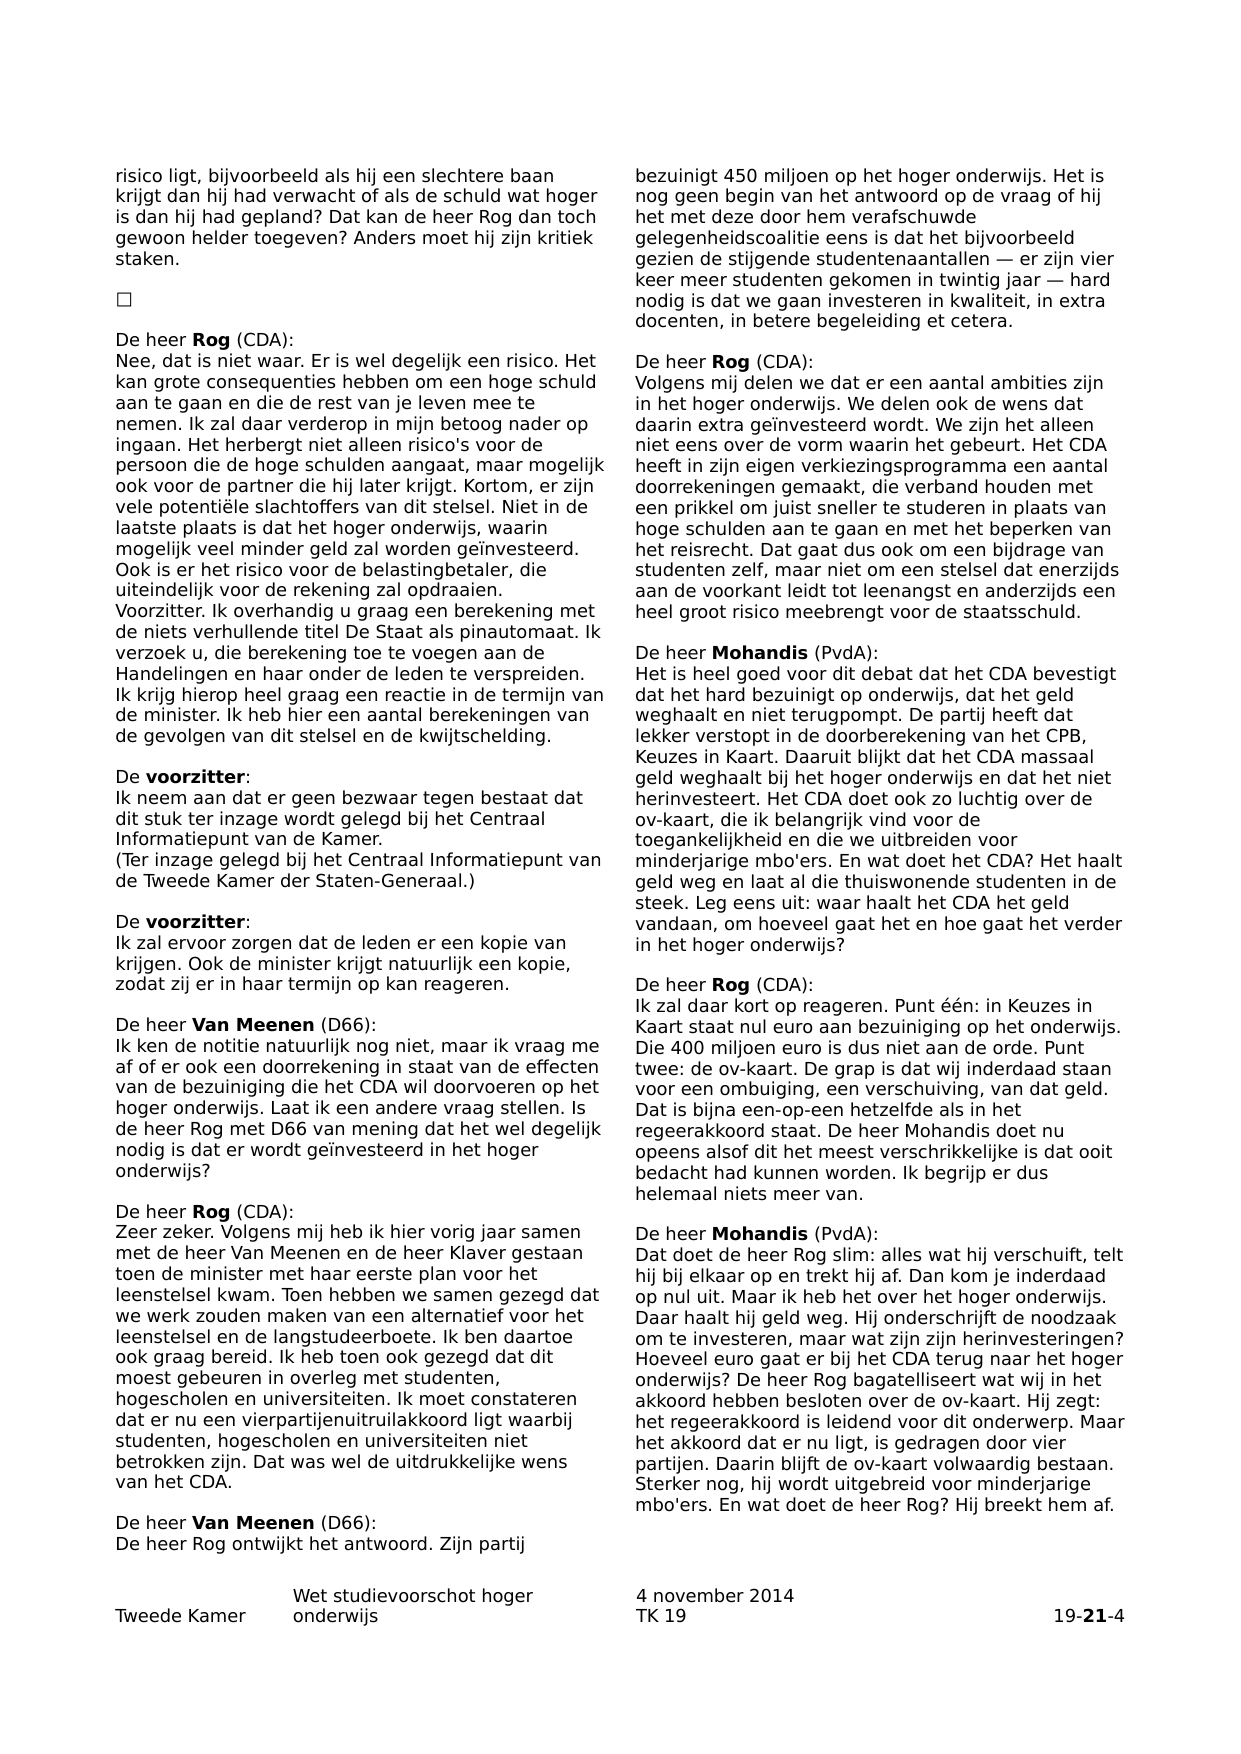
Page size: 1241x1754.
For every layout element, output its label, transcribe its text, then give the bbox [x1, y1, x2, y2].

text De heer Rog (CDA): [635, 352, 1125, 373]
text Ik ken de notitie natuurlijk nog niet, maar ik vraag me af of er ook een doorrekening in staat van de effecten van de bezuiniging die het CDA wil doorvoeren op het hoger onderwijs. Laat ik een andere vraag stellen. Is de heer Rog met D66 van mening dat het wel degelijk nodig is dat er wordt geïnvesteerd in het hoger onderwijs? [115, 1036, 605, 1181]
text De heer Van Meenen (D66): [115, 1513, 605, 1534]
text bezuinigt 450 miljoen op het hoger onderwijs. Het is nog geen begin van het antwoord op de vraag of hij het met deze door hem verafschuwde gelegenheidscoalitie eens is dat het bijvoorbeeld gezien de stijgende studentenaantallen — er zijn vier keer meer studenten gekomen in twintig jaar — hard nodig is dat we gaan investeren in kwaliteit, in extra docenten, in betere begeleiding et cetera. [635, 165, 1125, 332]
text Het is heel goed voor dit debat dat het CDA bevestigt dat het hard bezuinigt op onderwijs, dat het geld weghaalt en niet terugpompt. De partij heeft dat lekker verstopt in de doorberekening van het CPB, Keuzes in Kaart. Daaruit blijkt dat het CDA massaal geld weghaalt bij het hoger onderwijs en dat het niet herinvesteert. Het CDA doet ook zo luchtig over de ov-kaart, die ik belangrijk vind voor de toegankelijkheid en die we uitbreiden voor minderjarige mbo'ers. En wat doet het CDA? Het haalt geld weg en laat al die thuiswonende studenten in de steek. Leg eens uit: waar haalt het CDA het geld vandaan, om hoeveel gaat het en hoe gaat het verder in het hoger onderwijs? [635, 663, 1125, 955]
text Volgens mij delen we dat er een aantal ambities zijn in het hoger onderwijs. We delen ook de wens dat daarin extra geïnvesteerd wordt. We zijn het alleen niet eens over de vorm waarin het gebeurt. Het CDA heeft in zijn eigen verkiezingsprogramma een aantal doorrekeningen gemaakt, die verband houden met een prikkel om juist sneller te studeren in plaats van hoge schulden aan te gaan en met het beperken van het reisrecht. Dat gaat dus ook om een bijdrage van studenten zelf, maar niet om een stelsel dat enerzijds aan de voorkant leidt tot leenangst en anderzijds een heel groot risico meebrengt voor de staatsschuld. [635, 373, 1125, 623]
text risico ligt, bijvoorbeeld als hij een slechtere baan krijgt dan hij had verwacht of als de schuld wat hoger is dan hij had gepland? Dat kan de heer Rog dan toch gewoon helder toegeven? Anders moet hij zijn kritiek staken. [115, 165, 605, 269]
text Ik zal ervoor zorgen dat de leden er een kopie van krijgen. Ook de minister krijgt natuurlijk een kopie, zodat zij er in haar termijn op kan reageren. [115, 932, 605, 995]
text De heer Rog (CDA): [115, 1201, 605, 1222]
text Dat doet de heer Rog slim: alles wat hij verschuift, telt hij bij elkaar op en trekt hij af. Dan kom je inderdaad op nul uit. Maar ik heb het over het hoger onderwijs. Daar haalt hij geld weg. Hij onderschrijft de noodzaak om te investeren, maar wat zijn zijn herinvesteringen? Hoeveel euro gaat er bij het CDA terug naar het hoger onderwijs? De heer Rog bagatelliseert wat wij in het akkoord hebben besloten over de ov-kaart. Hij zegt: het regeerakkoord is leidend voor dit onderwerp. Maar het akkoord dat er nu ligt, is gedragen door vier partijen. Daarin blijft de ov-kaart volwaardig bestaan. Sterker nog, hij wordt uitgebreid voor minderjarige mbo'ers. En wat doet de heer Rog? Hij breekt hem af. [635, 1245, 1125, 1516]
text De voorzitter: [115, 767, 605, 787]
text ⬜ [115, 289, 605, 310]
text De heer Rog (CDA): [635, 975, 1125, 996]
text De heer Mohandis (PvdA): [635, 643, 1125, 663]
text De heer Rog ontwijkt het antwoord. Zijn partij [115, 1534, 605, 1554]
text Voorzitter. Ik overhandig u graag een berekening met de niets verhullende titel De Staat als pinautomaat. Ik verzoek u, die berekening toe te voegen aan de Handelingen en haar onder de leden te verspreiden. Ik krijg hierop heel graag een reactie in de termijn van de minister. Ik heb hier een aantal berekeningen van de gevolgen van dit stelsel en de kwijtschelding. [115, 601, 605, 747]
text De heer Mohandis (PvdA): [635, 1224, 1125, 1245]
text Zeer zeker. Volgens mij heb ik hier vorig jaar samen met de heer Van Meenen en de heer Klaver gestaan toen de minister met haar eerste plan voor het leenstelsel kwam. Toen hebben we samen gezegd dat we werk zouden maken van een alternatief voor het leenstelsel en de langstudeerboete. Ik ben daartoe ook graag bereid. Ik heb toen ook gezegd dat dit moest gebeuren in overleg met studenten, hogescholen en universiteiten. Ik moet constateren dat er nu een vierpartijenuitruilakkoord ligt waarbij studenten, hogescholen en universiteiten niet betrokken zijn. Dat was wel de uitdrukkelijke wens van het CDA. [115, 1222, 605, 1493]
text Nee, dat is niet waar. Er is wel degelijk een risico. Het kan grote consequenties hebben om een hoge schuld aan te gaan en die de rest van je leven mee te nemen. Ik zal daar verderop in mijn betoog nader op ingaan. Het herbergt niet alleen risico's voor de persoon die de hoge schulden aangaat, maar mogelijk ook voor de partner die hij later krijgt. Kortom, er zijn vele potentiële slachtoffers van dit stelsel. Niet in de laatste plaats is dat het hoger onderwijs, waarin mogelijk veel minder geld zal worden geïnvesteerd. Ook is er het risico voor de belastingbetaler, die uiteindelijk voor de rekening zal opdraaien. [115, 351, 605, 601]
text Ik neem aan dat er geen bezwaar tegen bestaat dat dit stuk ter inzage wordt gelegd bij het Centraal Informatiepunt van de Kamer. [115, 787, 605, 850]
text (Ter inzage gelegd bij het Centraal Informatiepunt van de Tweede Kamer der Staten-Generaal.) [115, 850, 605, 892]
text Ik zal daar kort op reageren. Punt één: in Keuzes in Kaart staat nul euro aan bezuiniging op het onderwijs. Die 400 miljoen euro is dus niet aan de orde. Punt twee: de ov-kaart. De grap is dat wij inderdaad staan voor een ombuiging, een verschuiving, van dat geld. Dat is bijna een-op-een hetzelfde als in het regeerakkoord staat. De heer Mohandis doet nu opeens alsof dit het meest verschrikkelijke is dat ooit bedacht had kunnen worden. Ik begrijp er dus helemaal niets meer van. [635, 996, 1125, 1204]
text De heer Rog (CDA): [115, 330, 605, 351]
text De heer Van Meenen (D66): [115, 1015, 605, 1036]
text De voorzitter: [115, 912, 605, 932]
